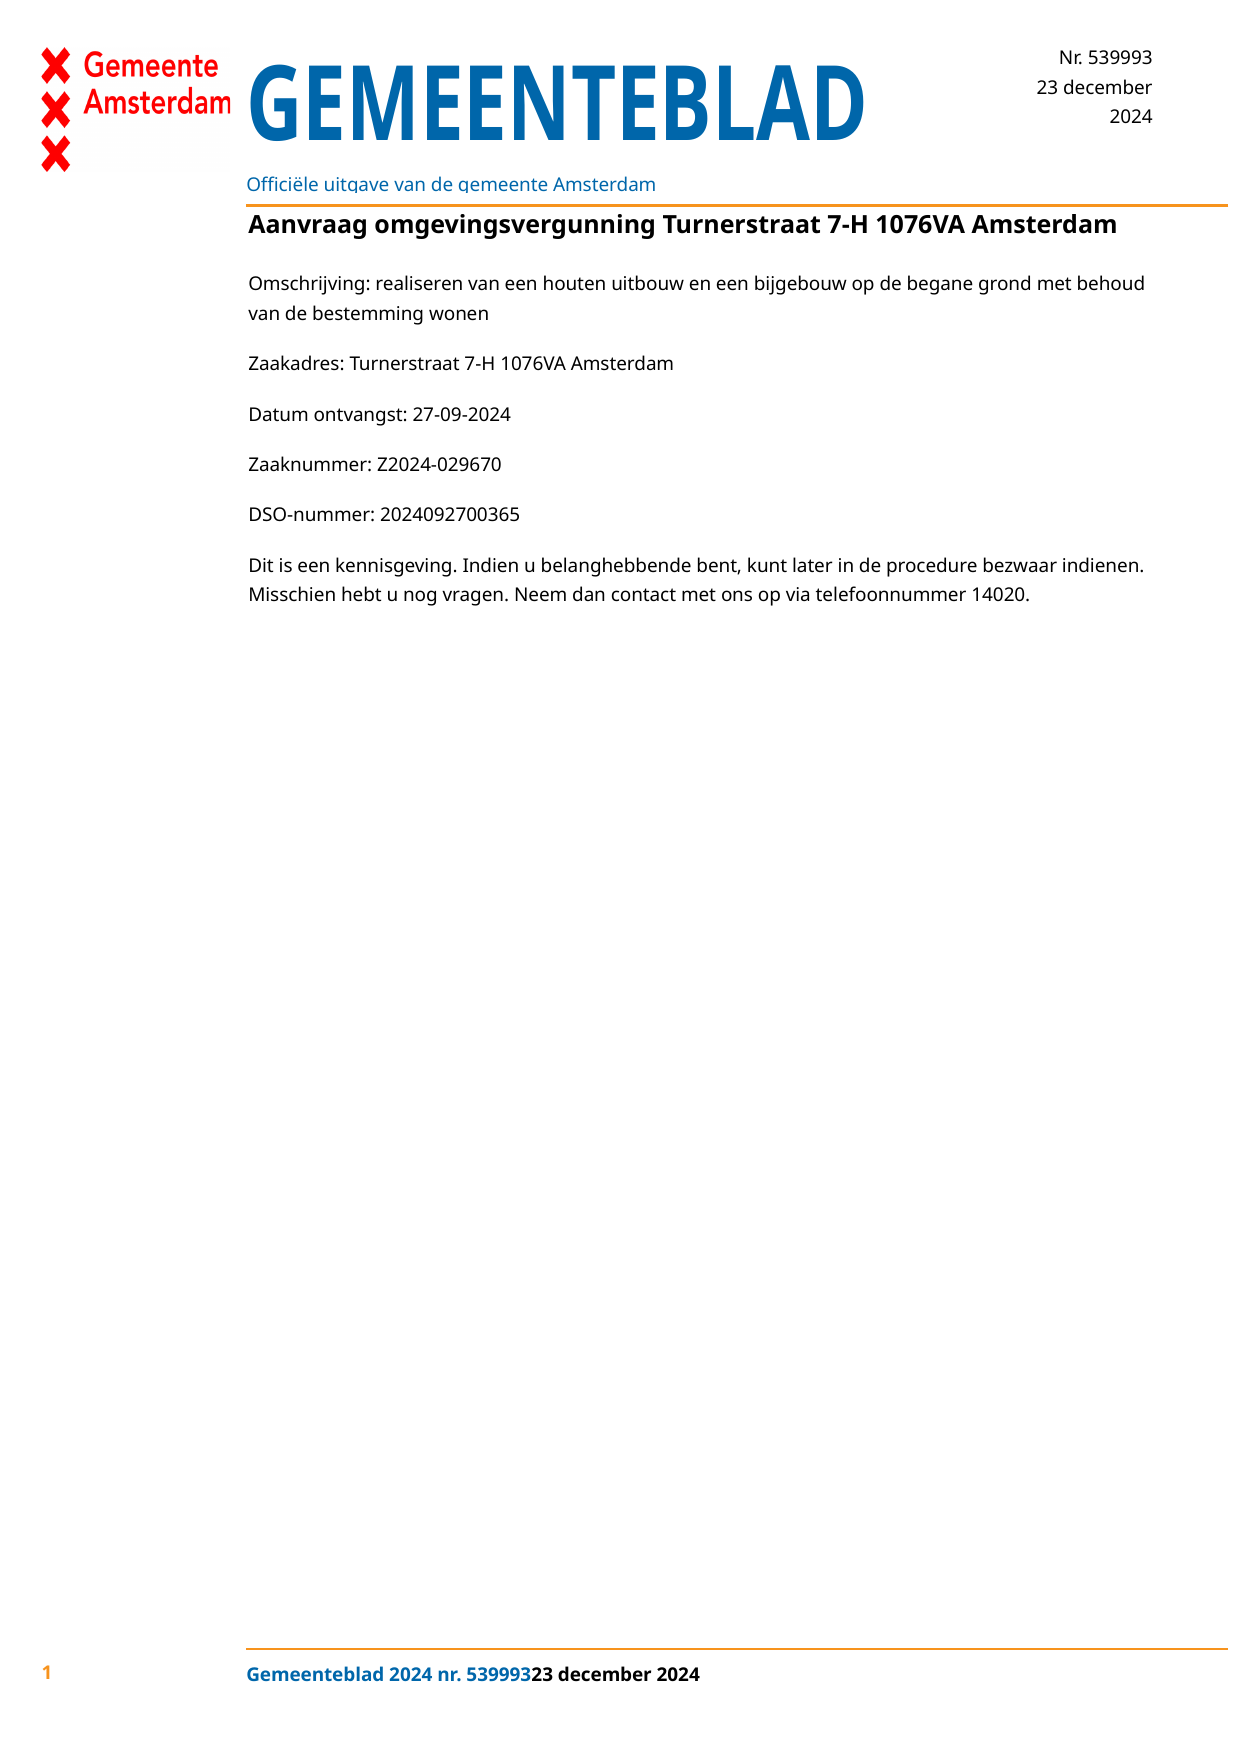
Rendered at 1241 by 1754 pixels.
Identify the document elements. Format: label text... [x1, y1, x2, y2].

text Omschrijving: realiseren van een houten uitbouw en een bijgebouw op de begane grond met behoud van de bestemming wonen [248, 270, 1152, 326]
picture [41, 47, 231, 172]
text Zaakadres: Turnerstraat 7-H 1076VA Amsterdam [248, 350, 1152, 376]
text Dit is een kennisgeving. Indien u belanghebbende bent, kunt later in de procedure bezwaar indienen. Misschien hebt u nog vragen. Neem dan contact met ons op via telefoonnummer 14020. [248, 552, 1152, 607]
text Datum ontvangst: 27-09-2024 [248, 401, 1152, 426]
text Aanvraag omgevingsvergunning Turnerstraat 7-H 1076VA Amsterdam [248, 207, 1152, 241]
text Zaaknummer: Z2024-029670 [248, 451, 1152, 477]
text DSO-nummer: 2024092700365 [248, 502, 1152, 527]
